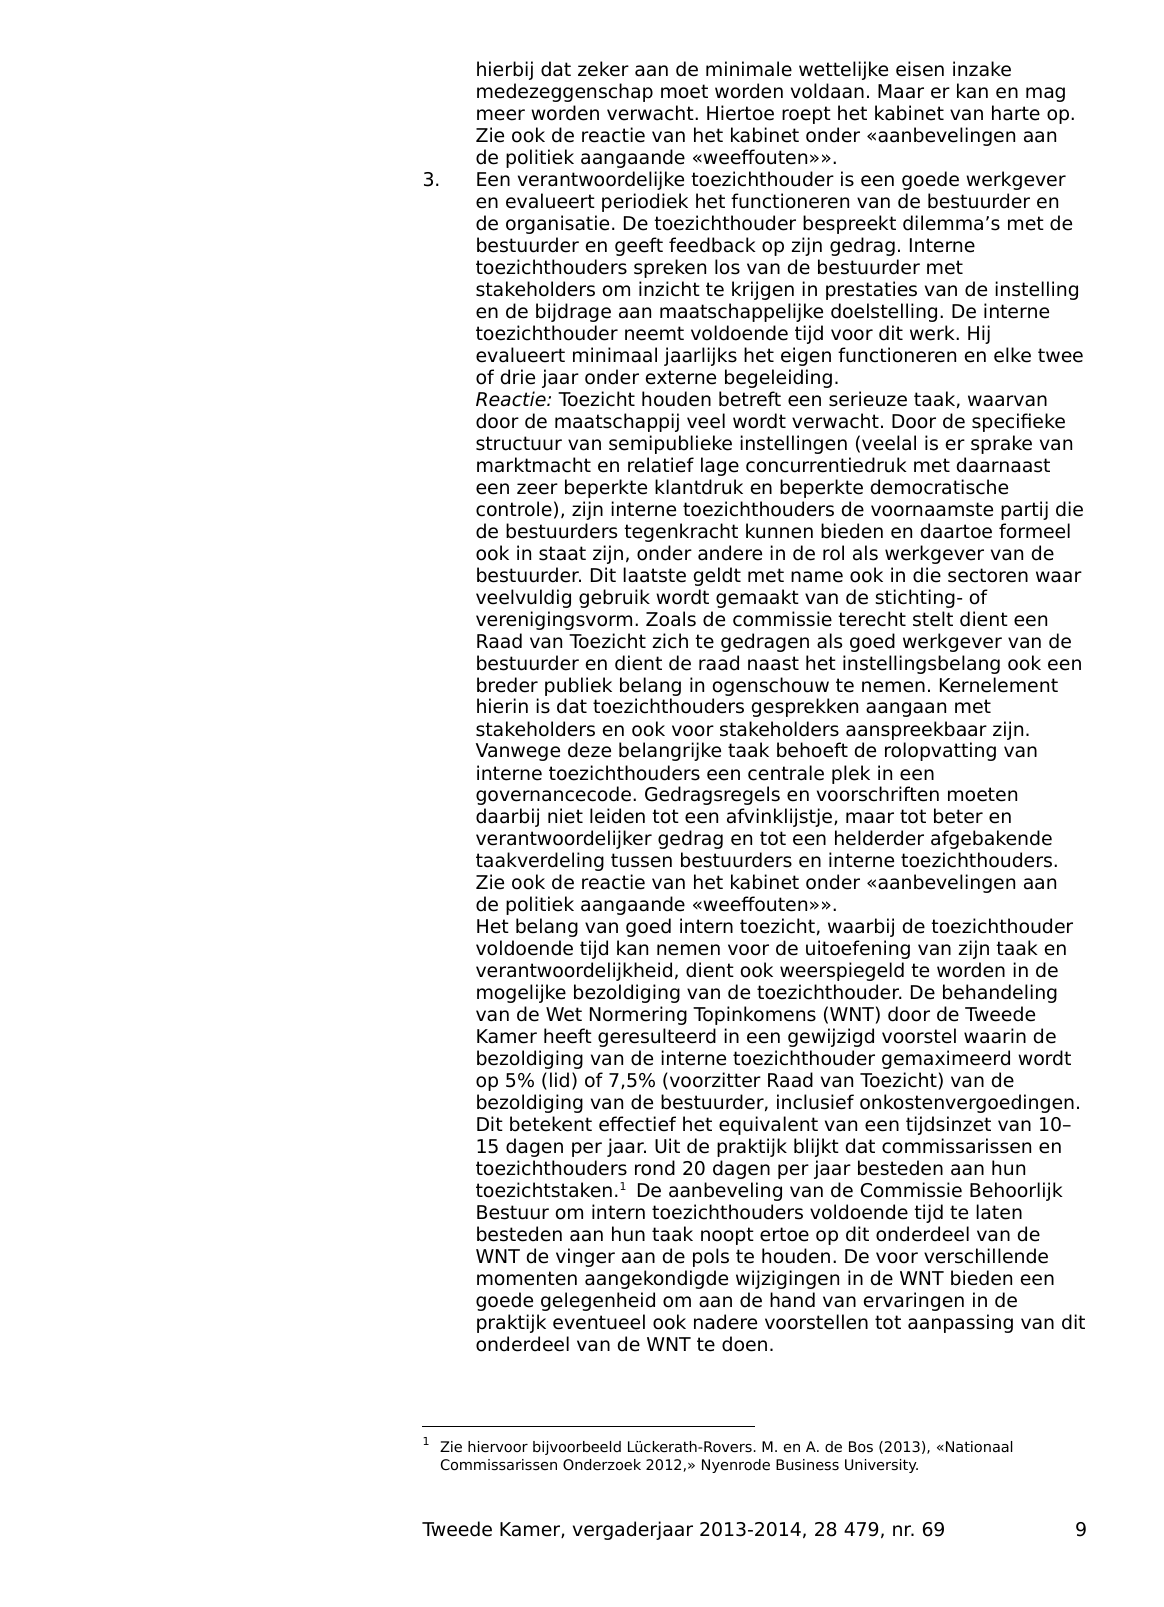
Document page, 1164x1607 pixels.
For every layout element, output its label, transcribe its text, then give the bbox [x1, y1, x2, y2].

text Het belang van goed intern toezicht, waarbij de toezichthouder voldoende tijd kan nemen voor de uitoefening van zijn taak en verantwoordelijkheid, dient ook weerspiegeld te worden in de mogelijke bezoldiging van de toezichthouder. De behandeling van de Wet Normering Topinkomens (WNT) door de Tweede Kamer heeft geresulteerd in een gewijzigd voorstel waarin de bezoldiging van de interne toezichthouder gemaximeerd wordt op 5% (lid) of 7,5% (voorzitter Raad van Toezicht) van de bezoldiging van de bestuurder, inclusief onkostenvergoedingen. Dit betekent effectief het equivalent van een tijdsinzet van 10–15 dagen per jaar. Uit de praktijk blijkt dat commissarissen en toezichthouders rond 20 dagen per jaar besteden aan hun toezichtstaken. De aanbeveling van de Commissie Behoorlijk Bestuur om intern toezichthouders voldoende tijd te laten besteden aan hun taak noopt ertoe op dit onderdeel van de WNT de vinger aan de pols te houden. De voor verschillende momenten aangekondigde wijzigingen in de WNT bieden een goede gelegenheid om aan de hand van ervaringen in de praktijk eventueel ook nadere voorstellen tot aanpassing van dit onderdeel van de WNT te doen. [475, 916, 1087, 1356]
text Zie hiervoor bijvoorbeeld Lückerath-Rovers. M. en A. de Bos (2013), «Nationaal Commissarissen Onderzoek 2012,» Nyenrode Business University. [422, 1435, 1087, 1474]
text Reactie: Toezicht houden betreft een serieuze taak, waarvan door de maatschappij veel wordt verwacht. Door de specifieke structuur van semipublieke instellingen (veelal is er sprake van marktmacht en relatief lage concurrentiedruk met daarnaast een zeer beperkte klantdruk en beperkte democratische controle), zijn interne toezichthouders de voornaamste partij die de bestuurders tegenkracht kunnen bieden en daartoe formeel ook in staat zijn, onder andere in de rol als werkgever van de bestuurder. Dit laatste geldt met name ook in die sectoren waar veelvuldig gebruik wordt gemaakt van de stichting- of verenigingsvorm. Zoals de commissie terecht stelt dient een Raad van Toezicht zich te gedragen als goed werkgever van de bestuurder en dient de raad naast het instellingsbelang ook een breder publiek belang in ogenschouw te nemen. Kernelement hierin is dat toezichthouders gesprekken aangaan met stakeholders en ook voor stakeholders aanspreekbaar zijn. [475, 389, 1087, 740]
text Vanwege deze belangrijke taak behoeft de rolopvatting van interne toezichthouders een centrale plek in een governancecode. Gedragsregels en voorschriften moeten daarbij niet leiden tot een afvinklijstje, maar tot beter en verantwoordelijker gedrag en tot een helderder afgebakende taakverdeling tussen bestuurders en interne toezichthouders. Zie ook de reactie van het kabinet onder «aanbevelingen aan de politiek aangaande «weeffouten»». [475, 740, 1087, 916]
text 3. Een verantwoordelijke toezichthouder is een goede werkgever en evalueert periodiek het functioneren van de bestuurder en de organisatie. De toezichthouder bespreekt dilemma’s met de bestuurder en geeft feedback op zijn gedrag. Interne toezichthouders spreken los van de bestuurder met stakeholders om inzicht te krijgen in prestaties van de instelling en de bijdrage aan maatschappelijke doelstelling. De interne toezichthouder neemt voldoende tijd voor dit werk. Hij evalueert minimaal jaarlijks het eigen functioneren en elke twee of drie jaar onder externe begeleiding. [422, 169, 1087, 389]
text hierbij dat zeker aan de minimale wettelijke eisen inzake medezeggenschap moet worden voldaan. Maar er kan en mag meer worden verwacht. Hiertoe roept het kabinet van harte op. Zie ook de reactie van het kabinet onder «aanbevelingen aan de politiek aangaande «weeffouten»». [475, 59, 1087, 169]
